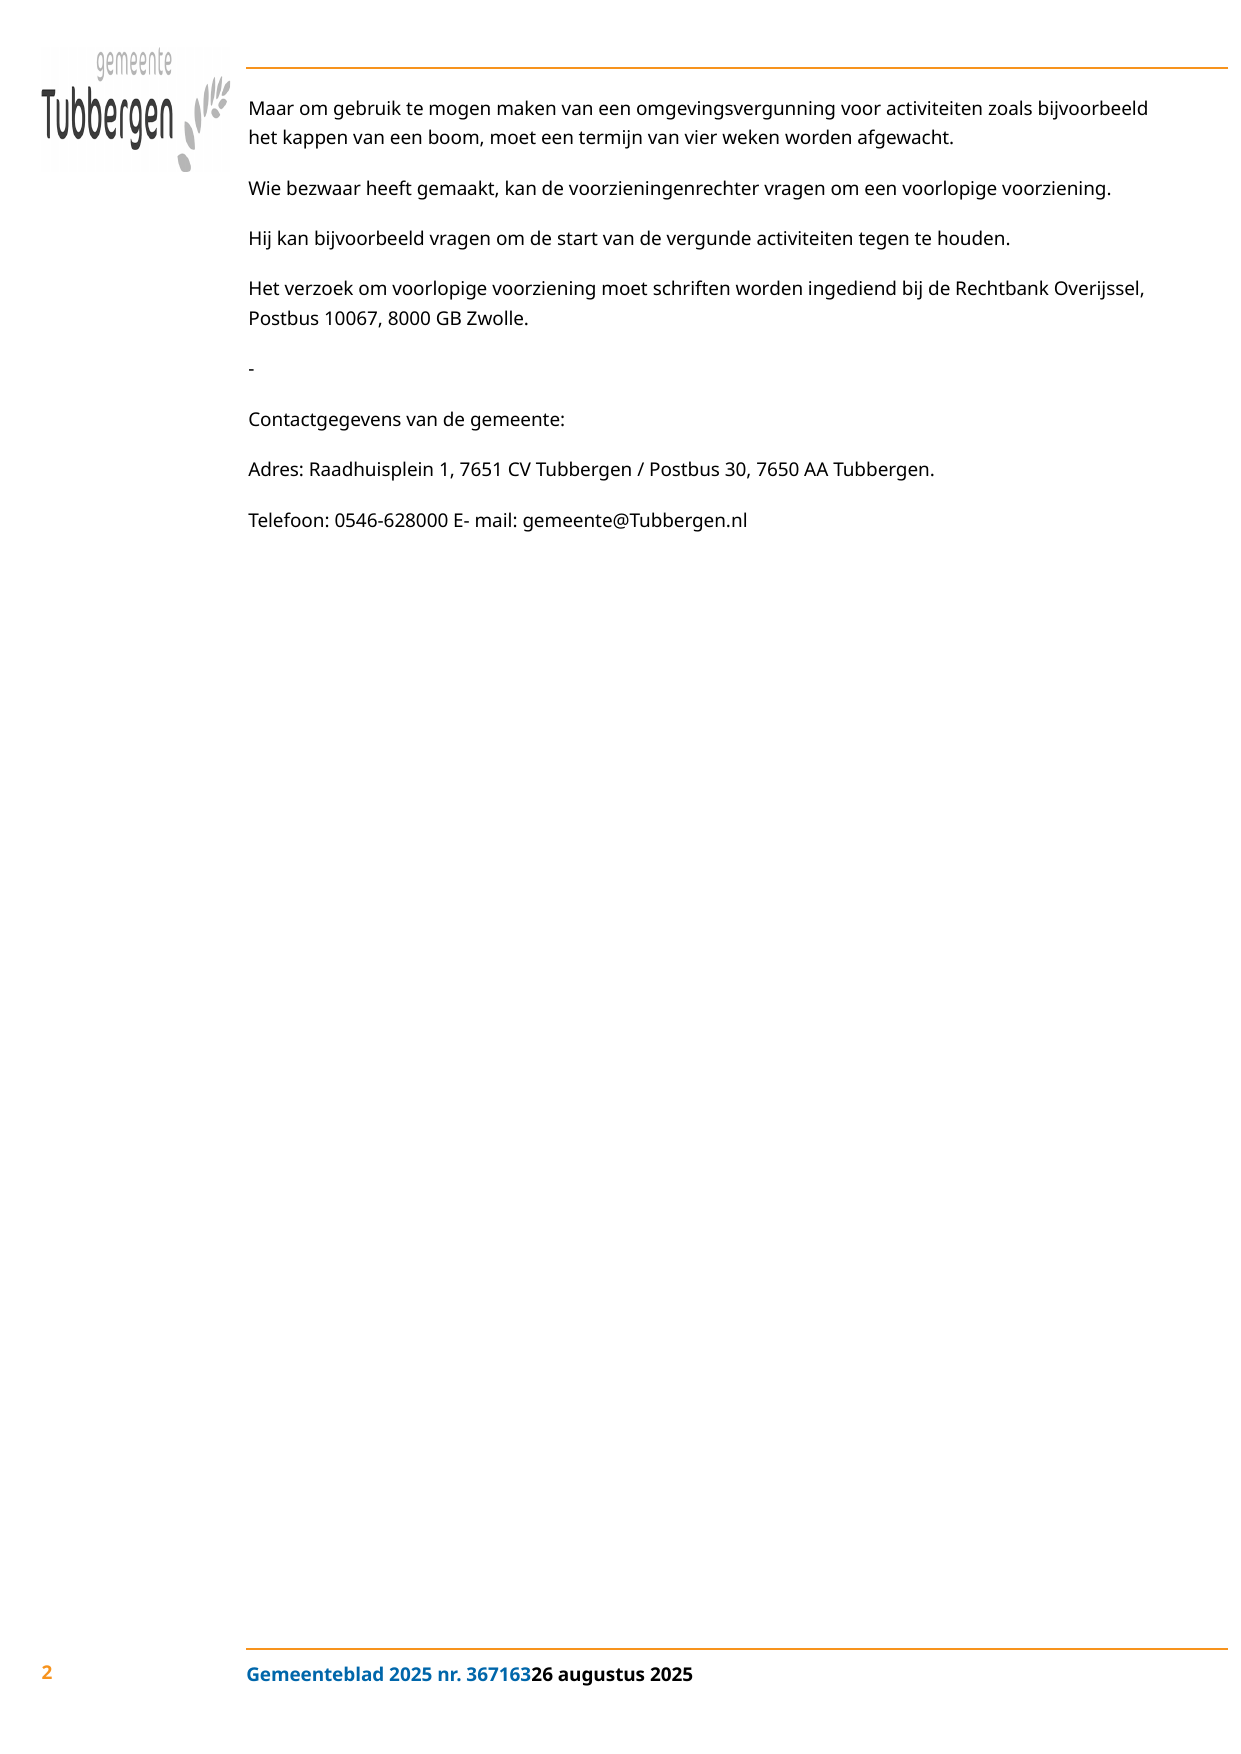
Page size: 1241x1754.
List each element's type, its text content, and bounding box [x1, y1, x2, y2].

picture [41, 47, 231, 172]
text Adres: Raadhuisplein 1, 7651 CV Tubbergen / Postbus 30, 7650 AA Tubbergen. [248, 456, 1152, 482]
text Contactgegevens van de gemeente: [248, 406, 1152, 432]
text Maar om gebruik te mogen maken van een omgevingsvergunning voor activiteiten zoals bijvoorbeeld het kappen van een boom, moet een termijn van vier weken worden afgewacht. [248, 95, 1152, 150]
text Wie bezwaar heeft gemaakt, kan de voorzieningenrechter vragen om een voorlopige voorziening. [248, 175, 1152, 201]
text - [248, 356, 1152, 381]
text Het verzoek om voorlopige voorziening moet schriften worden ingediend bij de Rechtbank Overijssel, Postbus 10067, 8000 GB Zwolle. [248, 276, 1152, 331]
text Telefoon: 0546-628000 E- mail: gemeente@Tubbergen.nl [248, 507, 1152, 533]
text Hij kan bijvoorbeeld vragen om de start van de vergunde activiteiten tegen te houden. [248, 225, 1152, 251]
